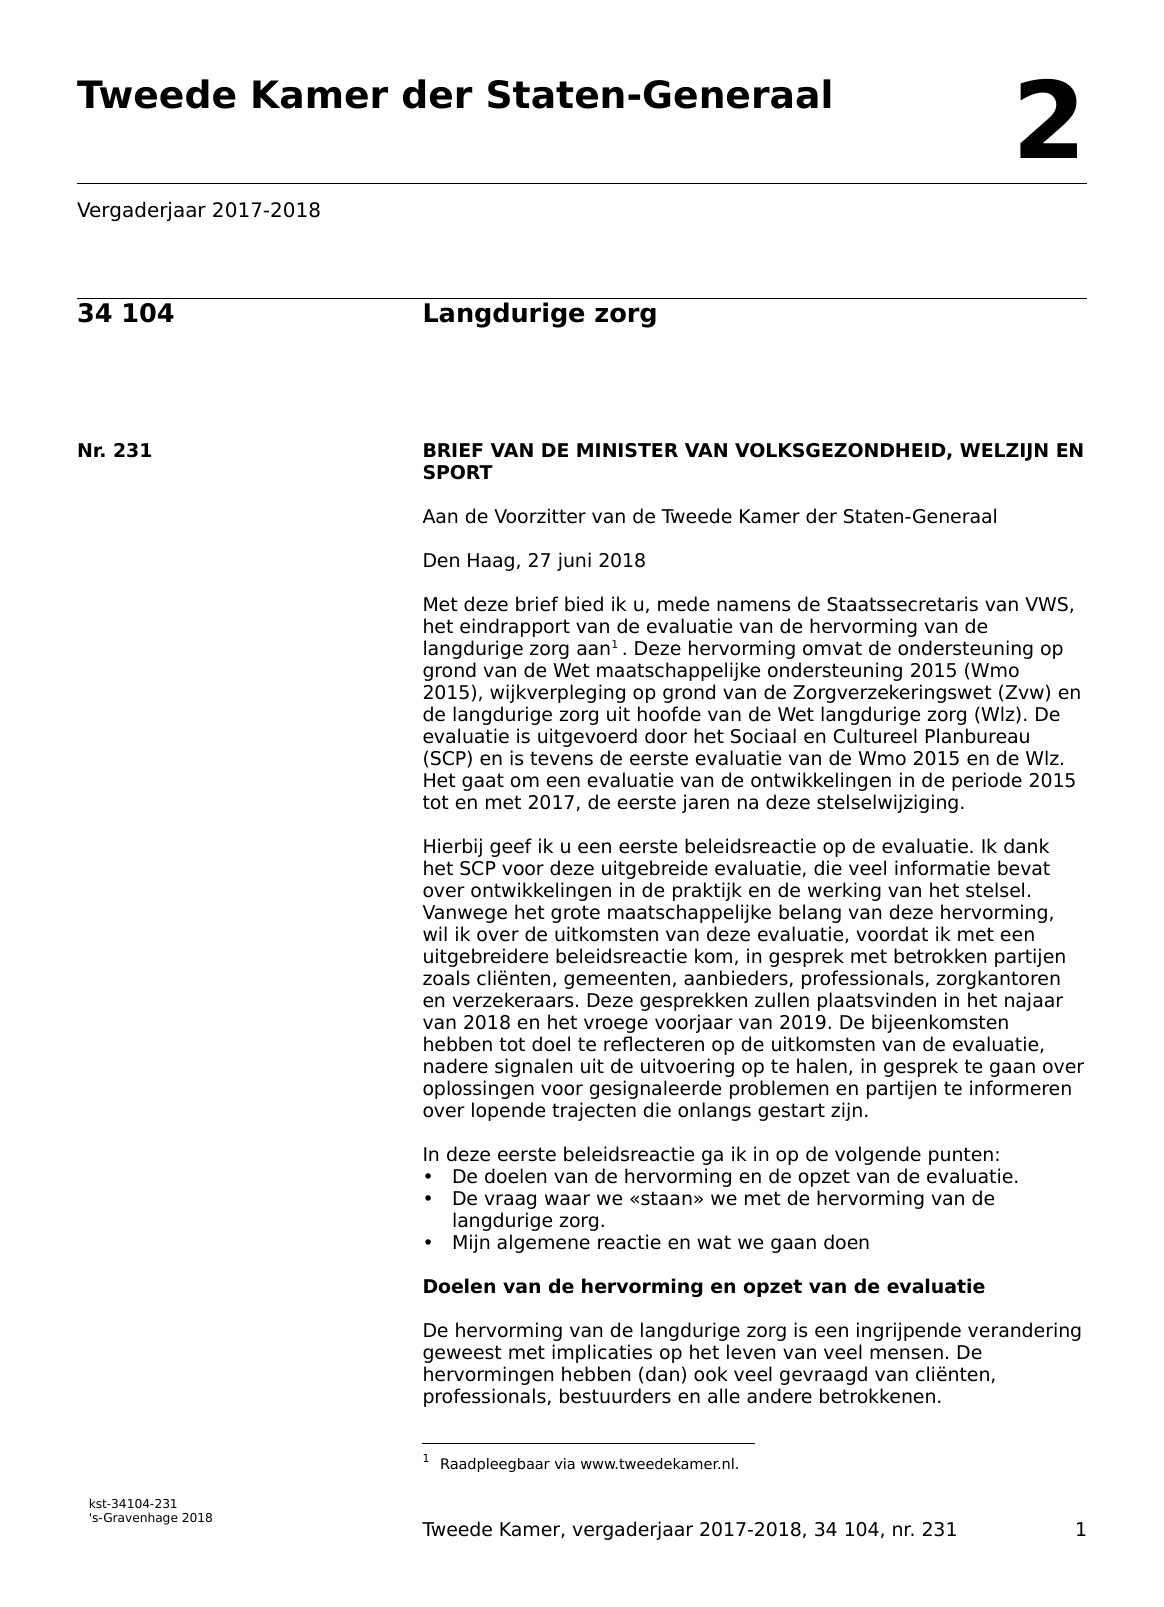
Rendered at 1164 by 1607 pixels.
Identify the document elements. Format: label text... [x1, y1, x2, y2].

text 's-Gravenhage 2018 [88, 1511, 323, 1525]
text • De doelen van de hervorming en de opzet van de evaluatie. [422, 1166, 1087, 1188]
text De hervorming van de langdurige zorg is een ingrijpende verandering geweest met implicaties op het leven van veel mensen. De hervormingen hebben (dan) ook veel gevraagd van cliënten, professionals, bestuurders en alle andere betrokkenen. [422, 1320, 1087, 1408]
text In deze eerste beleidsreactie ga ik in op de volgende punten: [422, 1144, 1087, 1166]
text • De vraag waar we «staan» we met de hervorming van de langdurige zorg. [422, 1188, 1087, 1232]
table_cell Vergaderjaar 2017-2018 [77, 184, 1087, 298]
text • Mijn algemene reactie en wat we gaan doen [422, 1232, 1087, 1254]
text Hierbij geef ik u een eerste beleidsreactie op de evaluatie. Ik dank het SCP voor deze uitgebreide evaluatie, die veel informatie bevat over ontwikkelingen in de praktijk en de werking van het stelsel. Vanwege het grote maatschappelijke belang van deze hervorming, wil ik over de uitkomsten van deze evaluatie, voordat ik met een uitgebreidere beleidsreactie kom, in gesprek met betrokken partijen zoals cliënten, gemeenten, aanbieders, professionals, zorgkantoren en verzekeraars. Deze gesprekken zullen plaatsvinden in het najaar van 2018 en het vroege voorjaar van 2019. De bijeenkomsten hebben tot doel te reflecteren op de uitkomsten van de evaluatie, nadere signalen uit de uitvoering op te halen, in gesprek te gaan over oplossingen voor gesignaleerde problemen en partijen te informeren over lopende trajecten die onlangs gestart zijn. [422, 836, 1087, 1122]
table_header 2 [886, 59, 1087, 183]
subtitle Doelen van de hervorming en opzet van de evaluatie [422, 1276, 1087, 1298]
subtitle Nr. 231 BRIEF VAN DE MINISTER VAN VOLKSGEZONDHEID, WELZIJN EN SPORT [77, 440, 1087, 484]
text Den Haag, 27 juni 2018 [422, 550, 1087, 572]
text Raadpleegbaar via www.tweedekamer.nl. [422, 1452, 1087, 1474]
text Met deze brief bied ik u, mede namens de Staatssecretaris van VWS, het eindrapport van de evaluatie van de hervorming van de langdurige zorg aan. Deze hervorming omvat de ondersteuning op grond van de Wet maatschappelijke ondersteuning 2015 (Wmo 2015), wijkverpleging op grond van de Zorgverzekeringswet (Zvw) en de langdurige zorg uit hoofde van de Wet langdurige zorg (Wlz). De evaluatie is uitgevoerd door het Sociaal en Cultureel Planbureau (SCP) en is tevens de eerste evaluatie van de Wmo 2015 en de Wlz. Het gaat om een evaluatie van de ontwikkelingen in de periode 2015 tot en met 2017, de eerste jaren na deze stelselwijziging. [422, 594, 1087, 814]
subtitle 34 104 Langdurige zorg [77, 299, 1087, 329]
text Aan de Voorzitter van de Tweede Kamer der Staten-Generaal [422, 506, 1087, 528]
table_header Tweede Kamer der Staten-Generaal [77, 59, 886, 183]
text kst-34104-231 [88, 1497, 323, 1511]
